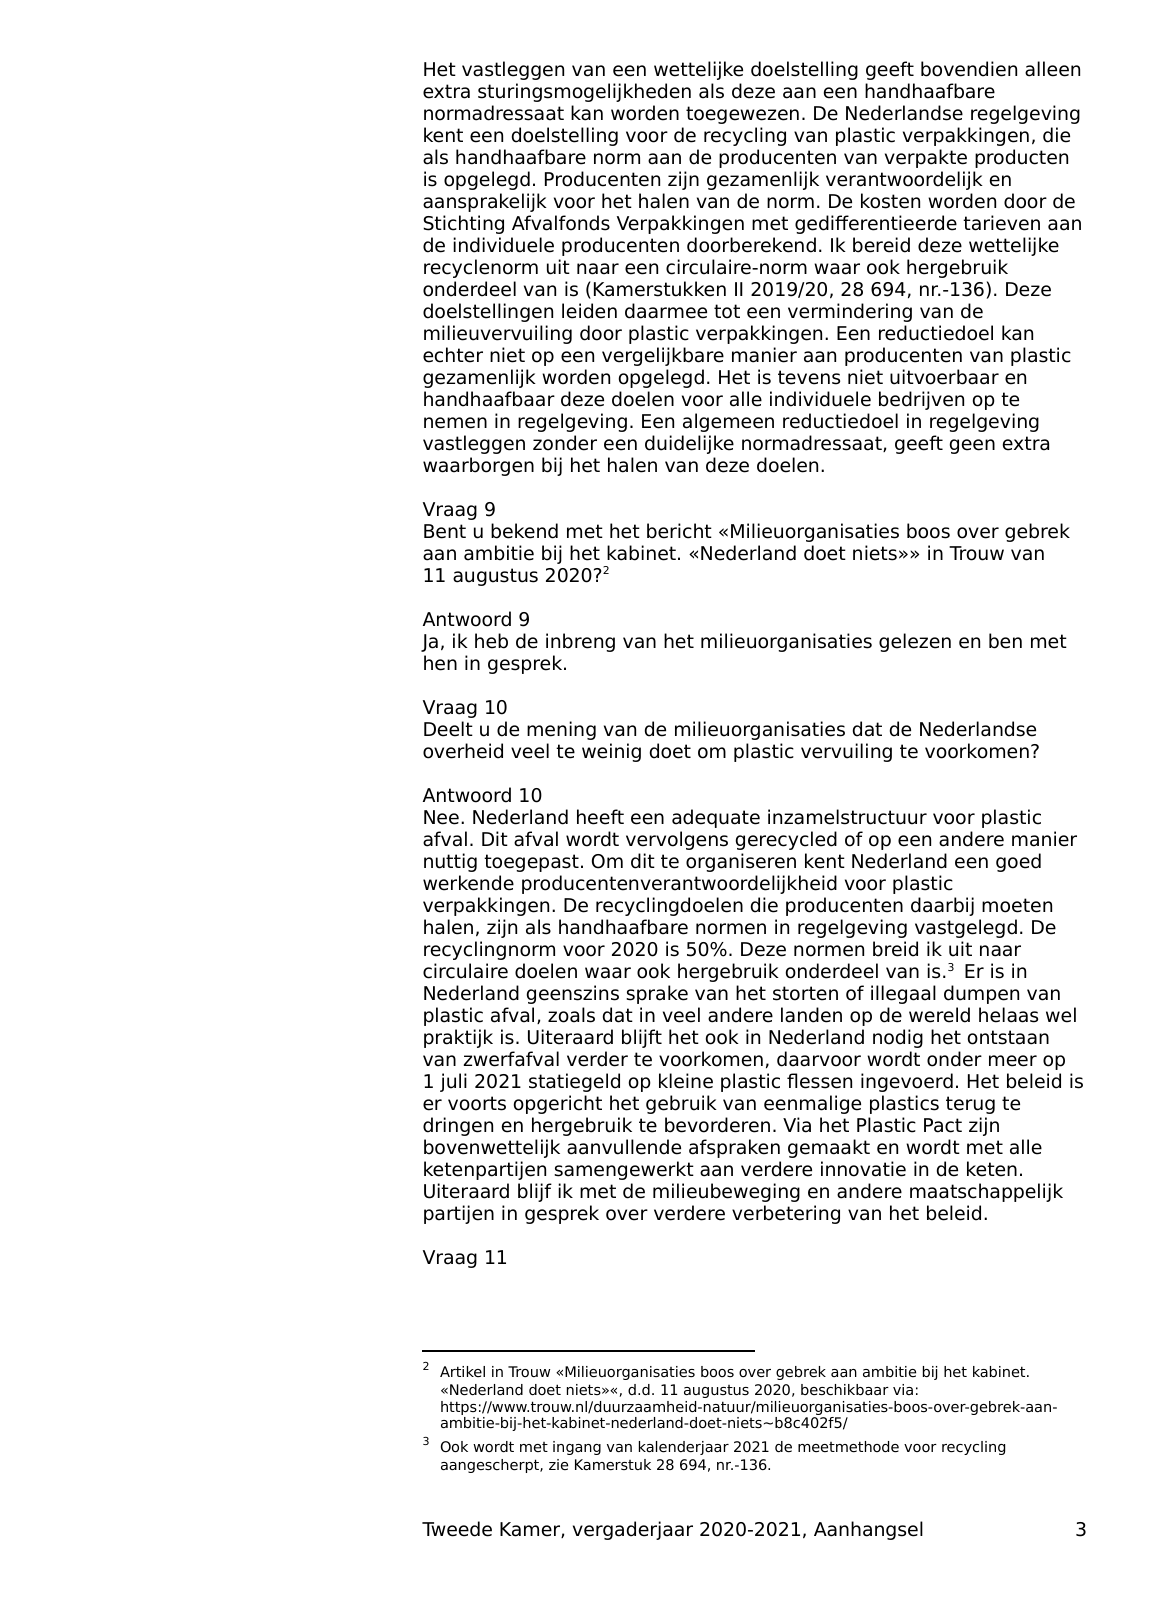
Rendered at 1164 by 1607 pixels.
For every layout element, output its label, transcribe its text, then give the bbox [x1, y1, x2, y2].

text Bent u bekend met het bericht «Milieuorganisaties boos over gebrek aan ambitie bij het kabinet. «Nederland doet niets»» in Trouw van 11 augustus 2020? [422, 521, 1087, 587]
text Antwoord 9 [422, 609, 1087, 631]
text Vraag 10 [422, 697, 1087, 719]
text Nee. Nederland heeft een adequate inzamelstructuur voor plastic afval. Dit afval wordt vervolgens gerecycled of op een andere manier nuttig toegepast. Om dit te organiseren kent Nederland een goed werkende producentenverantwoordelijkheid voor plastic verpakkingen. De recyclingdoelen die producenten daarbij moeten halen, zijn als handhaafbare normen in regelgeving vastgelegd. De recyclingnorm voor 2020 is 50%. Deze normen breid ik uit naar circulaire doelen waar ook hergebruik onderdeel van is. Er is in Nederland geenszins sprake van het storten of illegaal dumpen van plastic afval, zoals dat in veel andere landen op de wereld helaas wel praktijk is. Uiteraard blijft het ook in Nederland nodig het ontstaan van zwerfafval verder te voorkomen, daarvoor wordt onder meer op 1 juli 2021 statiegeld op kleine plastic flessen ingevoerd. Het beleid is er voorts opgericht het gebruik van eenmalige plastics terug te dringen en hergebruik te bevorderen. Via het Plastic Pact zijn bovenwettelijk aanvullende afspraken gemaakt en wordt met alle ketenpartijen samengewerkt aan verdere innovatie in de keten. Uiteraard blijf ik met de milieubeweging en andere maatschappelijk partijen in gesprek over verdere verbetering van het beleid. [422, 807, 1087, 1225]
text Vraag 11 [422, 1247, 1087, 1269]
text Artikel in Trouw «Milieuorganisaties boos over gebrek aan ambitie bij het kabinet. «Nederland doet niets»«, d.d. 11 augustus 2020, beschikbaar via: https://www.trouw.nl/duurzaamheid-natuur/milieuorganisaties-boos-over-gebrek-aan-ambitie-bij-het-kabinet-nederland-doet-niets~b8c402f5/ [422, 1360, 1087, 1432]
text Vraag 9 [422, 499, 1087, 521]
text Ook wordt met ingang van kalenderjaar 2021 de meetmethode voor recycling aangescherpt, zie Kamerstuk 28 694, nr.-136. [422, 1435, 1087, 1474]
text Het vastleggen van een wettelijke doelstelling geeft bovendien alleen extra sturingsmogelijkheden als deze aan een handhaafbare normadressaat kan worden toegewezen. De Nederlandse regelgeving kent een doelstelling voor de recycling van plastic verpakkingen, die als handhaafbare norm aan de producenten van verpakte producten is opgelegd. Producenten zijn gezamenlijk verantwoordelijk en aansprakelijk voor het halen van de norm. De kosten worden door de Stichting Afvalfonds Verpakkingen met gedifferentieerde tarieven aan de individuele producenten doorberekend. Ik bereid deze wettelijke recyclenorm uit naar een circulaire-norm waar ook hergebruik onderdeel van is (Kamerstukken II 2019/20, 28 694, nr.-136). Deze doelstellingen leiden daarmee tot een vermindering van de milieuvervuiling door plastic verpakkingen. Een reductiedoel kan echter niet op een vergelijkbare manier aan producenten van plastic gezamenlijk worden opgelegd. Het is tevens niet uitvoerbaar en handhaafbaar deze doelen voor alle individuele bedrijven op te nemen in regelgeving. Een algemeen reductiedoel in regelgeving vastleggen zonder een duidelijke normadressaat, geeft geen extra waarborgen bij het halen van deze doelen. [422, 59, 1087, 477]
text Deelt u de mening van de milieuorganisaties dat de Nederlandse overheid veel te weinig doet om plastic vervuiling te voorkomen? [422, 719, 1087, 763]
text Ja, ik heb de inbreng van het milieuorganisaties gelezen en ben met hen in gesprek. [422, 631, 1087, 675]
text Antwoord 10 [422, 785, 1087, 807]
